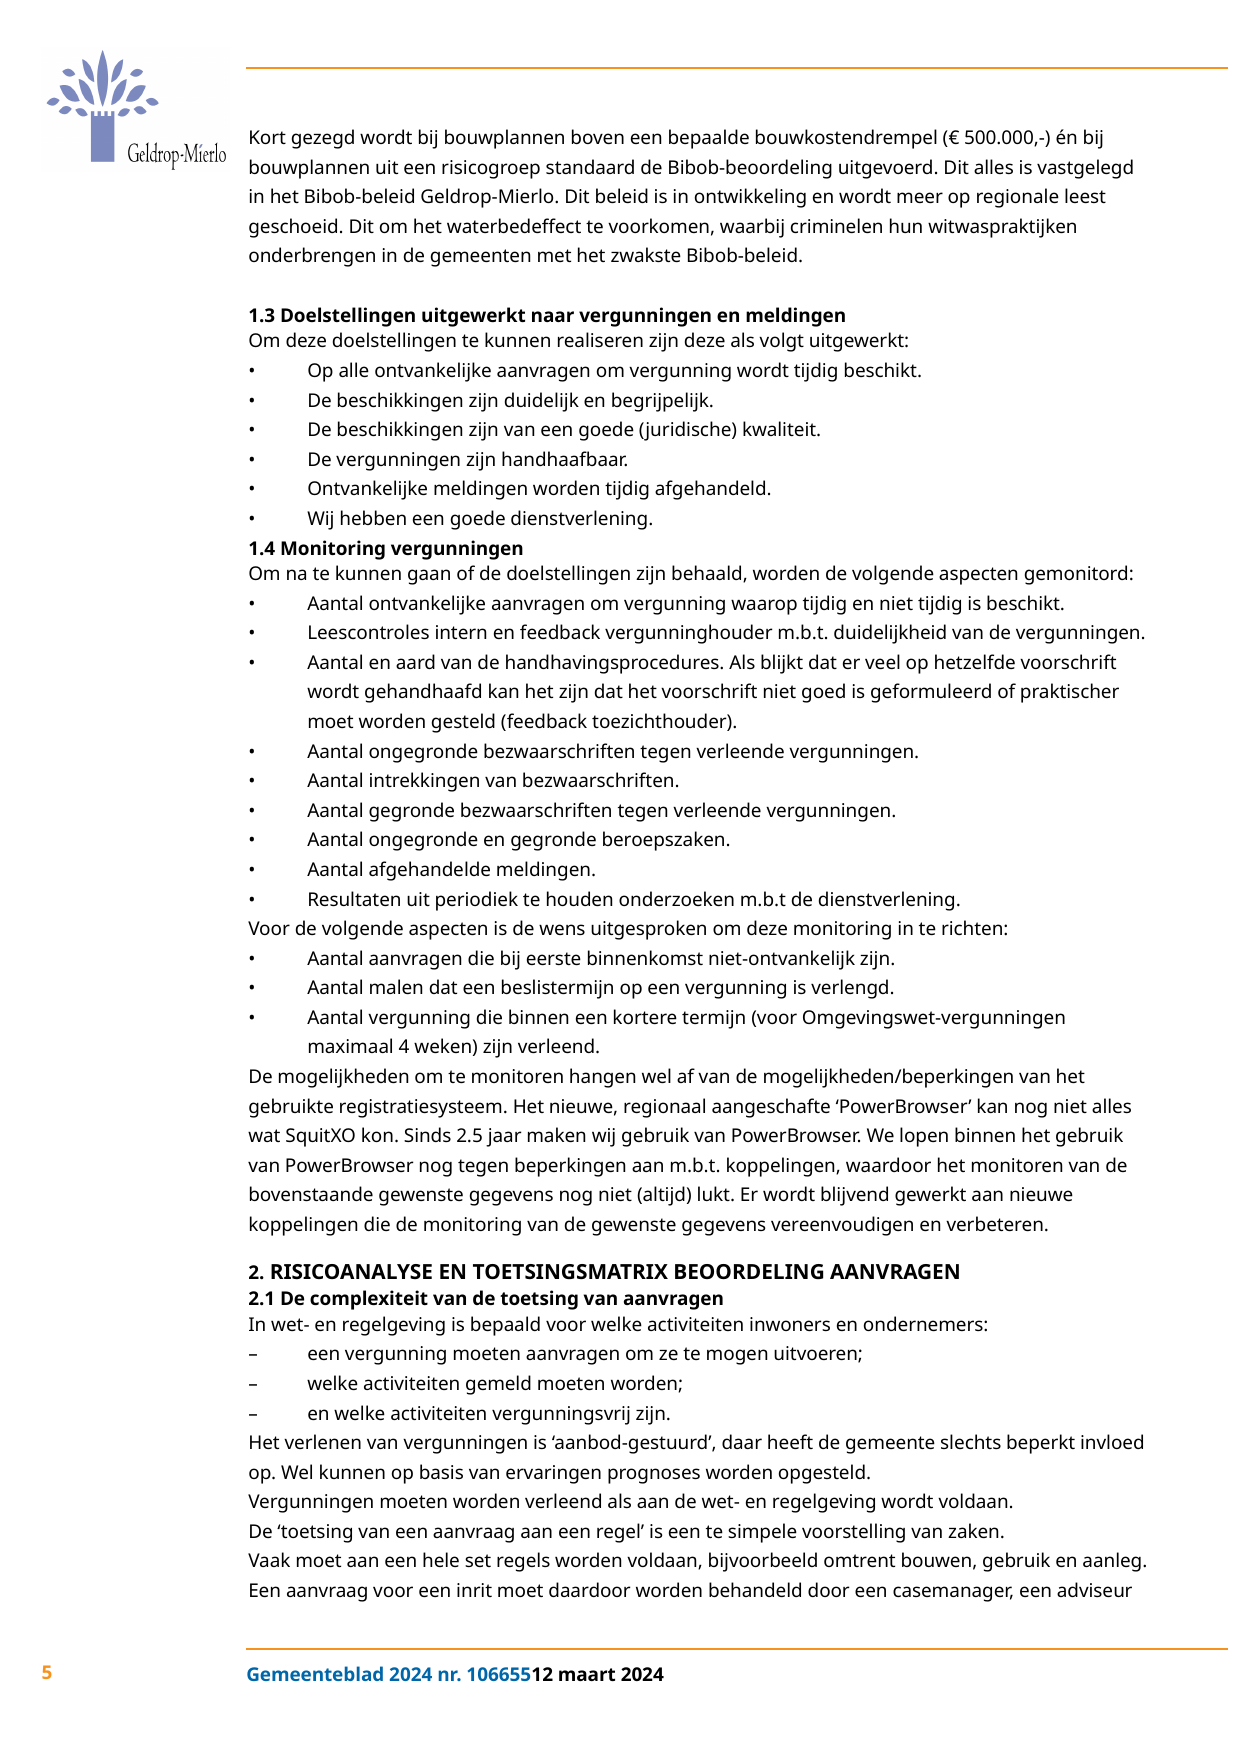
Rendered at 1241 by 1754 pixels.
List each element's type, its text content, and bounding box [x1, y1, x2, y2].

text Om na te kunnen gaan of de doelstellingen zijn behaald, worden de volgende aspecten gemonitord: [248, 560, 1152, 586]
text Om deze doelstellingen te kunnen realiseren zijn deze als volgt uitgewerkt: [248, 328, 1152, 353]
text Voor de volgende aspecten is de wens uitgesproken om deze monitoring in te richten: [248, 915, 1152, 941]
list Aantal gegronde bezwaarschriften tegen verleende vergunningen. [248, 797, 1152, 823]
list Aantal vergunning die binnen een kortere termijn (voor Omgevingswet-vergunningen maximaal 4 weken) zijn verleend. [248, 1004, 1152, 1059]
text 2.1 De complexiteit van de toetsing van aanvragen [248, 1285, 1152, 1311]
text Vaak moet aan een hele set regels worden voldaan, bijvoorbeeld omtrent bouwen, gebruik en aanleg. Een aanvraag voor een inrit moet daardoor worden behandeld door een casemanager, een adviseur [248, 1548, 1152, 1603]
list Aantal aanvragen die bij eerste binnenkomst niet-ontvankelijk zijn. [248, 945, 1152, 971]
list De beschikkingen zijn duidelijk en begrijpelijk. [248, 387, 1152, 412]
list Aantal malen dat een beslistermijn op een vergunning is verlengd. [248, 974, 1152, 1000]
text De ‘toetsing van een aanvraag aan een regel’ is een te simpele voorstelling van zaken. [248, 1518, 1152, 1544]
list Aantal ongegronde bezwaarschriften tegen verleende vergunningen. [248, 738, 1152, 764]
text 1.3 Doelstellingen uitgewerkt naar vergunningen en meldingen [248, 302, 1152, 328]
list Aantal ontvankelijke aanvragen om vergunning waarop tijdig en niet tijdig is beschikt. [248, 590, 1152, 616]
text 1.4 Monitoring vergunningen [248, 535, 1152, 560]
list Op alle ontvankelijke aanvragen om vergunning wordt tijdig beschikt. [248, 357, 1152, 383]
list Aantal en aard van de handhavingsprocedures. Als blijkt dat er veel op hetzelfde voorschrift wordt gehandhaafd kan het zijn dat het voorschrift niet goed is geformuleerd of praktischer moet worden gesteld (feedback toezichthouder). [248, 649, 1152, 734]
list Wij hebben een goede dienstverlening. [248, 505, 1152, 531]
text De mogelijkheden om te monitoren hangen wel af van de mogelijkheden/beperkingen van het gebruikte registratiesysteem. Het nieuwe, regionaal aangeschafte ‘PowerBrowser’ kan nog niet alles wat SquitXO kon. Sinds 2.5 jaar maken wij gebruik van PowerBrowser. We lopen binnen het gebruik van PowerBrowser nog tegen beperkingen aan m.b.t. koppelingen, waardoor het monitoren van de bovenstaande gewenste gegevens nog niet (altijd) lukt. Er wordt blijvend gewerkt aan nieuwe koppelingen die de monitoring van de gewenste gegevens vereenvoudigen en verbeteren. [248, 1063, 1152, 1237]
text In wet- en regelgeving is bepaald voor welke activiteiten inwoners en ondernemers: [248, 1311, 1152, 1337]
text Het verlenen van vergunningen is ‘aanbod-gestuurd’, daar heeft de gemeente slechts beperkt invloed op. Wel kunnen op basis van ervaringen prognoses worden opgesteld. [248, 1429, 1152, 1485]
list een vergunning moeten aanvragen om ze te mogen uitvoeren; [248, 1341, 1152, 1366]
list Resultaten uit periodiek te houden onderzoeken m.b.t de dienstverlening. [248, 886, 1152, 912]
list De vergunningen zijn handhaafbaar. [248, 446, 1152, 472]
picture [41, 47, 231, 172]
list Leescontroles intern en feedback vergunninghouder m.b.t. duidelijkheid van de vergunningen. [248, 619, 1152, 645]
list Aantal intrekkingen van bezwaarschriften. [248, 767, 1152, 793]
text Kort gezegd wordt bij bouwplannen boven een bepaalde bouwkostendrempel (€ 500.000,-) én bij bouwplannen uit een risicogroep standaard de Bibob-beoordeling uitgevoerd. Dit alles is vastgelegd in het Bibob-beleid Geldrop-Mierlo. Dit beleid is in ontwikkeling en wordt meer op regionale leest geschoeid. Dit om het waterbedeffect te voorkomen, waarbij criminelen hun witwaspraktijken onderbrengen in de gemeenten met het zwakste Bibob-beleid. [248, 124, 1152, 268]
text Vergunningen moeten worden verleend als aan de wet- en regelgeving wordt voldaan. [248, 1488, 1152, 1514]
list Ontvankelijke meldingen worden tijdig afgehandeld. [248, 476, 1152, 501]
list De beschikkingen zijn van een goede (juridische) kwaliteit. [248, 416, 1152, 442]
list Aantal afgehandelde meldingen. [248, 856, 1152, 882]
list en welke activiteiten vergunningsvrij zijn. [248, 1400, 1152, 1426]
list Aantal ongegronde en gegronde beroepszaken. [248, 827, 1152, 852]
list welke activiteiten gemeld moeten worden; [248, 1370, 1152, 1396]
text 2. RISICOANALYSE EN TOETSINGSMATRIX BEOORDELING AANVRAGEN [248, 1257, 1152, 1285]
